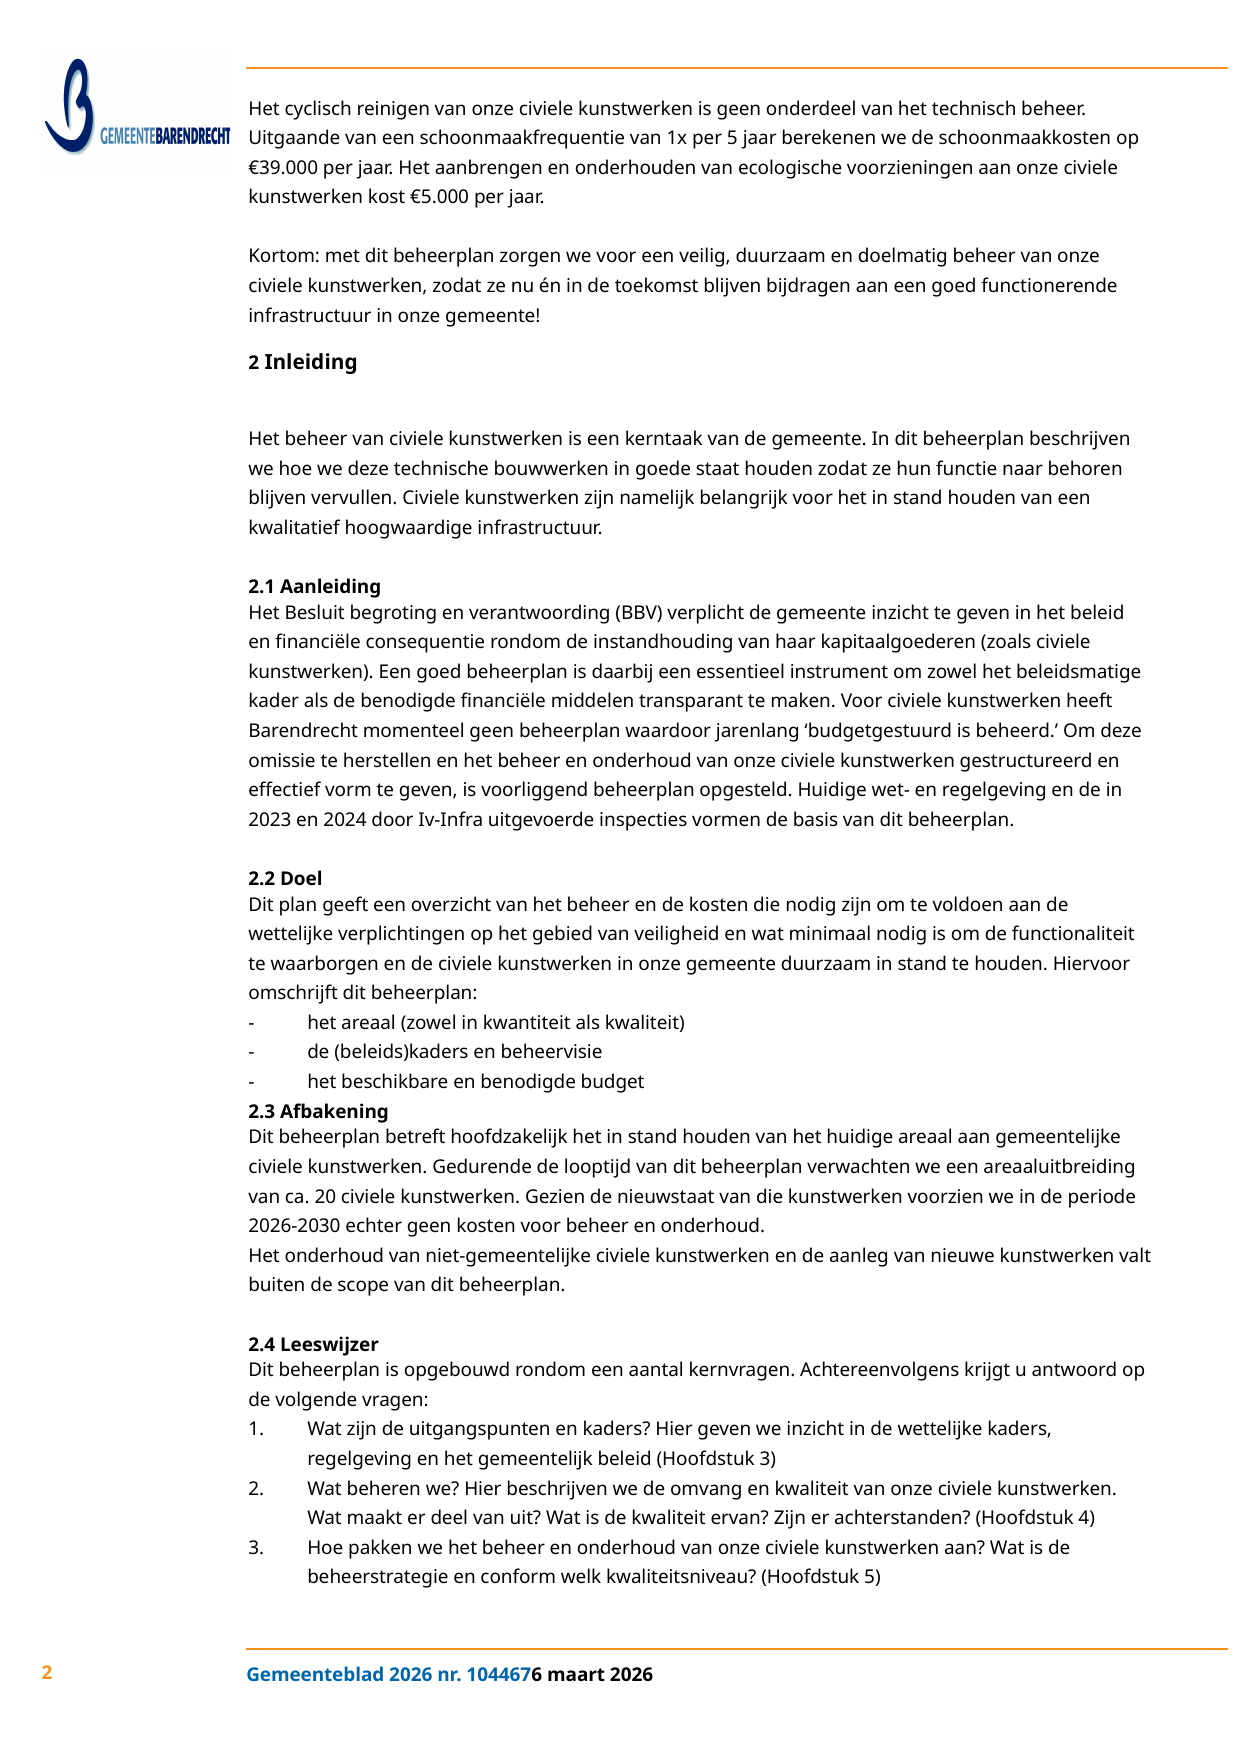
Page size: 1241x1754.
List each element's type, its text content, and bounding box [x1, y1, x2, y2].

text Het onderhoud van niet-gemeentelijke civiele kunstwerken en de aanleg van nieuwe kunstwerken valt buiten de scope van dit beheerplan. [248, 1242, 1152, 1297]
text Het beheer van civiele kunstwerken is een kerntaak van de gemeente. In dit beheerplan beschrijven we hoe we deze technische bouwwerken in goede staat houden zodat ze hun functie naar behoren blijven vervullen. Civiele kunstwerken zijn namelijk belangrijk voor het in stand houden van een kwalitatief hoogwaardige infrastructuur. [248, 425, 1152, 540]
list het areaal (zowel in kwantiteit als kwaliteit) [248, 1009, 1152, 1035]
list Wat beheren we? Hier beschrijven we de omvang en kwaliteit van onze civiele kunstwerken. Wat maakt er deel van uit? Wat is de kwaliteit ervan? Zijn er achterstanden? (Hoofdstuk 4) [248, 1475, 1152, 1530]
list het beschikbare en benodigde budget [248, 1068, 1152, 1094]
text Kortom: met dit beheerplan zorgen we voor een veilig, duurzaam en doelmatig beheer van onze civiele kunstwerken, zodat ze nu én in de toekomst blijven bijdragen aan een goed functionerende infrastructuur in onze gemeente! [248, 243, 1152, 328]
text 2.1 Aanleiding [248, 573, 1152, 599]
list de (beleids)kaders en beheervisie [248, 1039, 1152, 1064]
picture [41, 47, 231, 172]
text 2.3 Afbakening [248, 1098, 1152, 1124]
text 2.4 Leeswijzer [248, 1331, 1152, 1356]
text Dit beheerplan is opgebouwd rondom een aantal kernvragen. Achtereenvolgens krijgt u antwoord op de volgende vragen: [248, 1356, 1152, 1412]
text 2 Inleiding [248, 347, 1152, 376]
list Hoe pakken we het beheer en onderhoud van onze civiele kunstwerken aan? Wat is de beheerstrategie en conform welk kwaliteitsniveau? (Hoofdstuk 5) [248, 1534, 1152, 1589]
text Het cyclisch reinigen van onze civiele kunstwerken is geen onderdeel van het technisch beheer. Uitgaande van een schoonmaakfrequentie van 1x per 5 jaar berekenen we de schoonmaakkosten op €39.000 per jaar. Het aanbrengen en onderhouden van ecologische voorzieningen aan onze civiele kunstwerken kost €5.000 per jaar. [248, 95, 1152, 209]
text 2.2 Doel [248, 865, 1152, 891]
text Dit plan geeft een overzicht van het beheer en de kosten die nodig zijn om te voldoen aan de wettelijke verplichtingen op het gebied van veiligheid en wat minimaal nodig is om de functionaliteit te waarborgen en de civiele kunstwerken in onze gemeente duurzaam in stand te houden. Hiervoor omschrijft dit beheerplan: [248, 891, 1152, 1005]
text Het Besluit begroting en verantwoording (BBV) verplicht de gemeente inzicht te geven in het beleid en financiële consequentie rondom de instandhouding van haar kapitaalgoederen (zoals civiele kunstwerken). Een goed beheerplan is daarbij een essentieel instrument om zowel het beleidsmatige kader als de benodigde financiële middelen transparant te maken. Voor civiele kunstwerken heeft Barendrecht momenteel geen beheerplan waardoor jarenlang ‘budgetgestuurd is beheerd.’ Om deze omissie te herstellen en het beheer en onderhoud van onze civiele kunstwerken gestructureerd en effectief vorm te geven, is voorliggend beheerplan opgesteld. Huidige wet- en regelgeving en de in 2023 en 2024 door Iv-Infra uitgevoerde inspecties vormen de basis van dit beheerplan. [248, 599, 1152, 832]
list Wat zijn de uitgangspunten en kaders? Hier geven we inzicht in de wettelijke kaders, regelgeving en het gemeentelijk beleid (Hoofdstuk 3) [248, 1416, 1152, 1471]
text Dit beheerplan betreft hoofdzakelijk het in stand houden van het huidige areaal aan gemeentelijke civiele kunstwerken. Gedurende de looptijd van dit beheerplan verwachten we een areaaluitbreiding van ca. 20 civiele kunstwerken. Gezien de nieuwstaat van die kunstwerken voorzien we in de periode 2026-2030 echter geen kosten voor beheer en onderhoud. [248, 1124, 1152, 1238]
